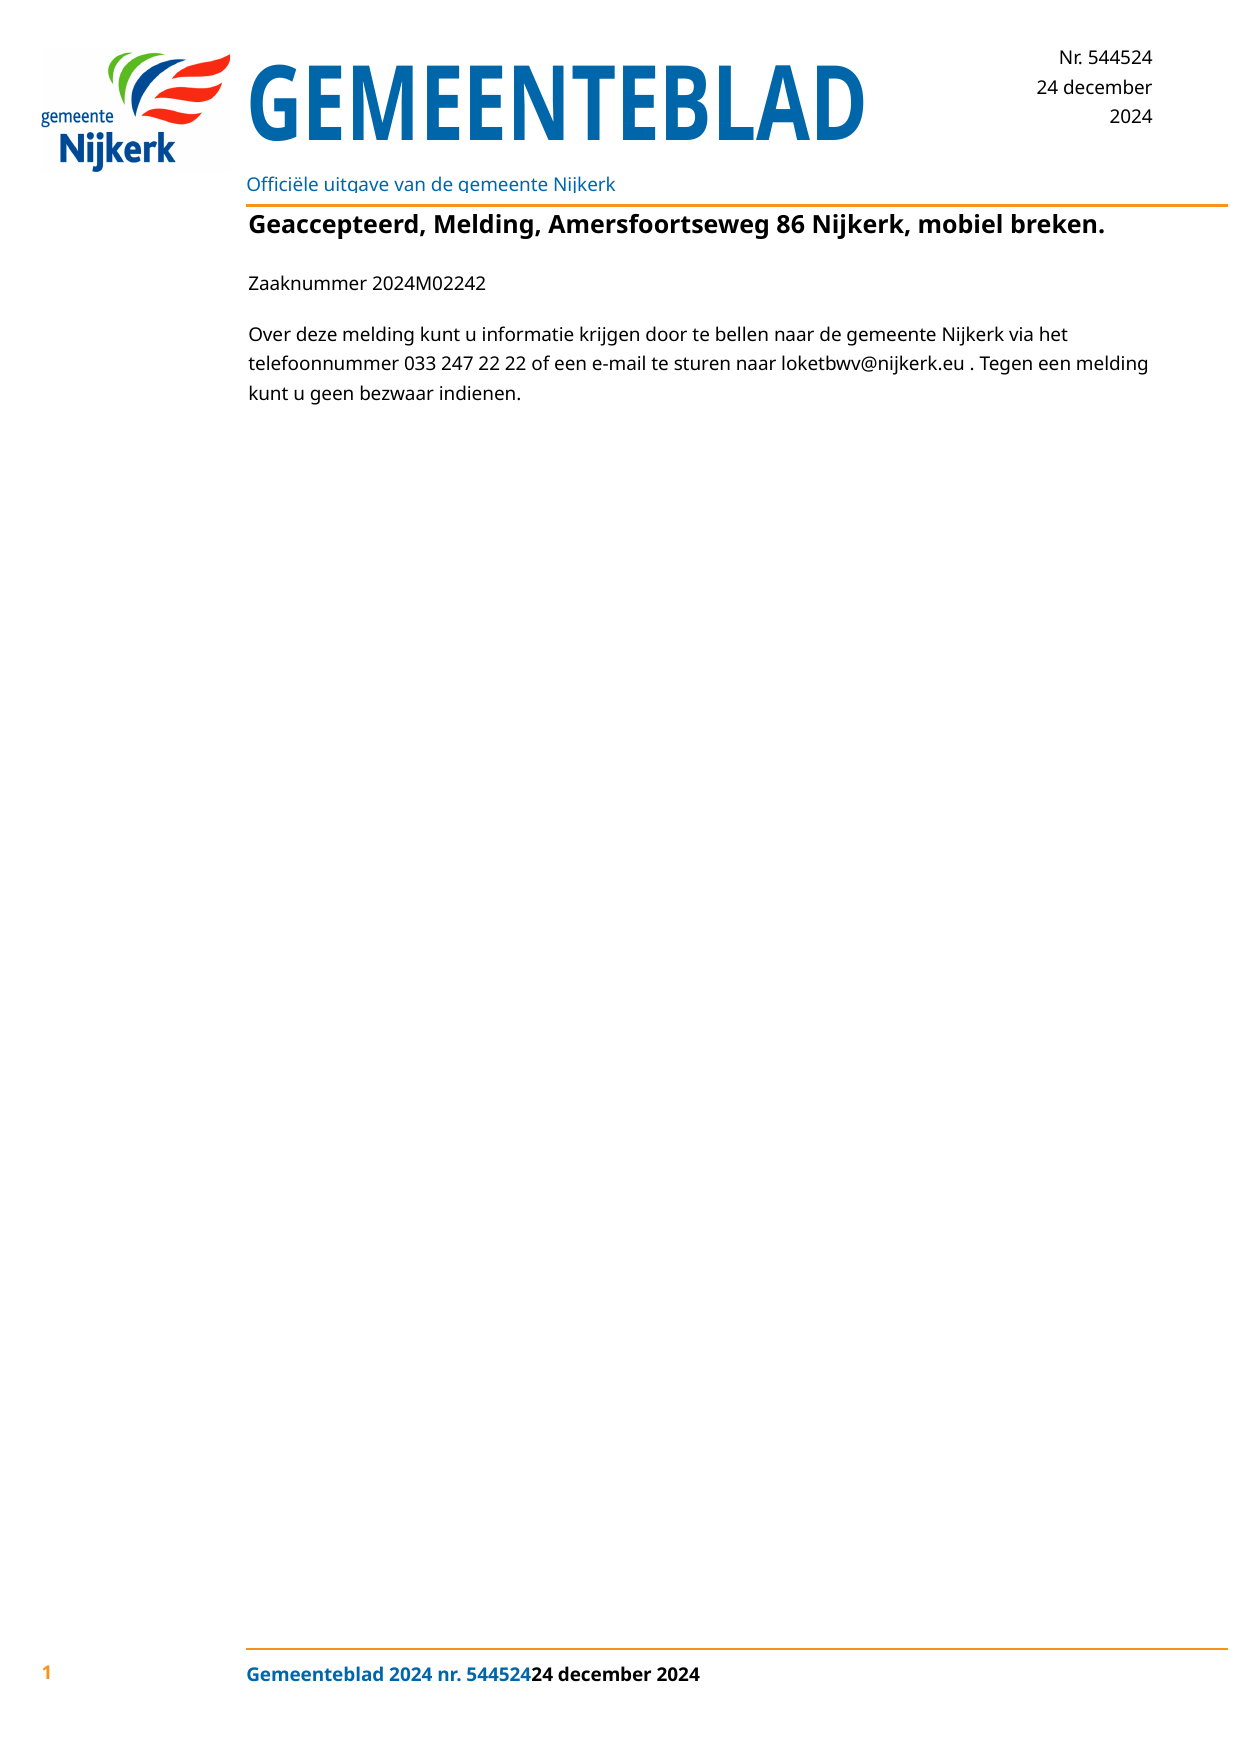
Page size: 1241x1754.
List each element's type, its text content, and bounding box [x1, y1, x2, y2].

picture [41, 47, 231, 172]
text Over deze melding kunt u informatie krijgen door te bellen naar de gemeente Nijkerk via het telefoonnummer 033 247 22 22 of een e-mail te sturen naar loketbwv@nijkerk.eu . Tegen een melding kunt u geen bezwaar indienen. [248, 321, 1152, 406]
text Zaaknummer 2024M02242 [248, 270, 1152, 296]
text Geaccepteerd, Melding, Amersfoortseweg 86 Nijkerk, mobiel breken. [248, 207, 1152, 241]
